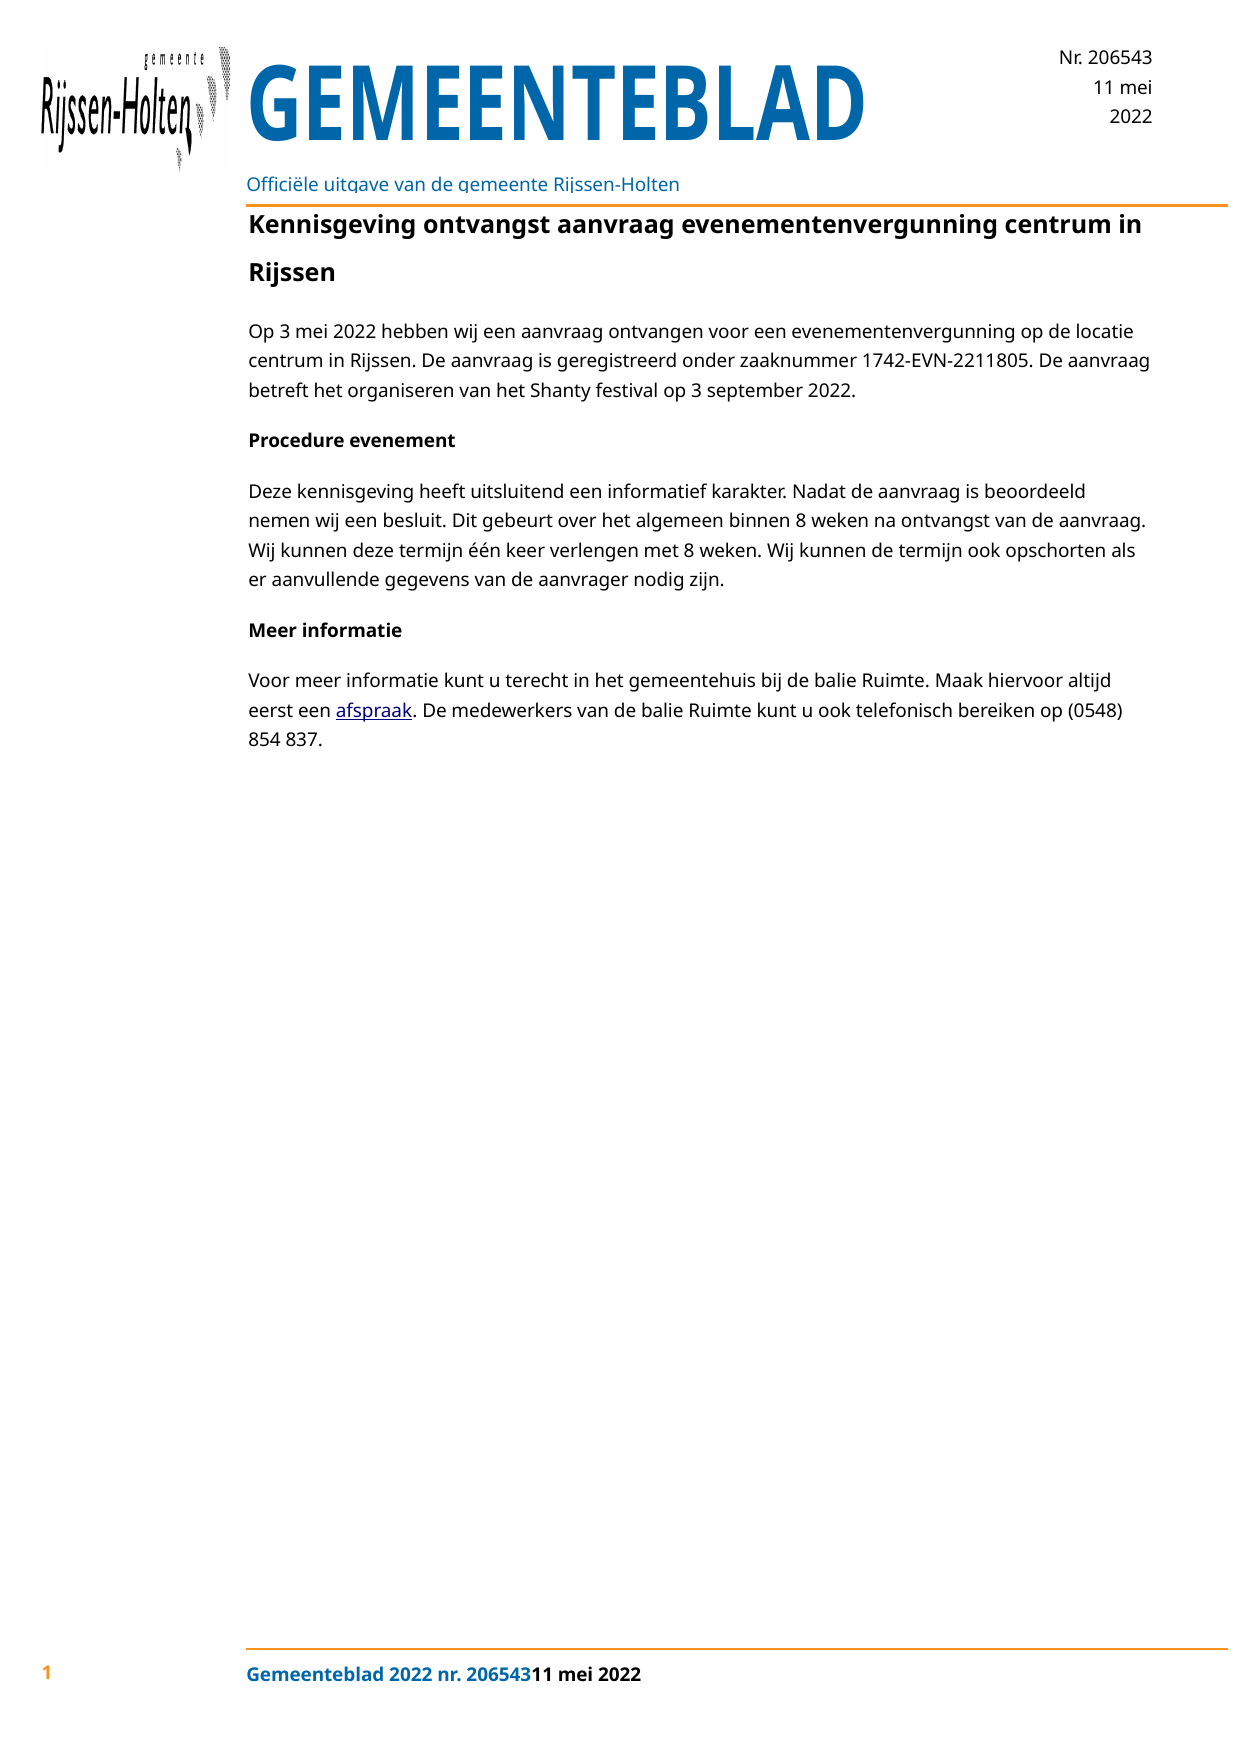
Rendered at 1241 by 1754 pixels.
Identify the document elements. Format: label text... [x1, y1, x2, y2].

text Meer informatie [248, 617, 1152, 643]
text Deze kennisgeving heeft uitsluitend een informatief karakter. Nadat de aanvraag is beoordeeld nemen wij een besluit. Dit gebeurt over het algemeen binnen 8 weken na ontvangst van de aanvraag. Wij kunnen deze termijn één keer verlengen met 8 weken. Wij kunnen de termijn ook opschorten als er aanvullende gegevens van de aanvrager nodig zijn. [248, 478, 1152, 592]
text Voor meer informatie kunt u terecht in het gemeentehuis bij de balie Ruimte. Maak hiervoor altijd eerst een afspraak. De medewerkers van de balie Ruimte kunt u ook telefonisch bereiken op (0548) 854 837. [248, 667, 1152, 752]
text Procedure evenement [248, 427, 1152, 453]
picture [41, 47, 231, 172]
text Op 3 mei 2022 hebben wij een aanvraag ontvangen voor een evenementenvergunning op de locatie centrum in Rijssen. De aanvraag is geregistreerd onder zaaknummer 1742-EVN-2211805. De aanvraag betreft het organiseren van het Shanty festival op 3 september 2022. [248, 318, 1152, 403]
text Kennisgeving ontvangst aanvraag evenementenvergunning centrum in Rijssen [248, 207, 1152, 288]
